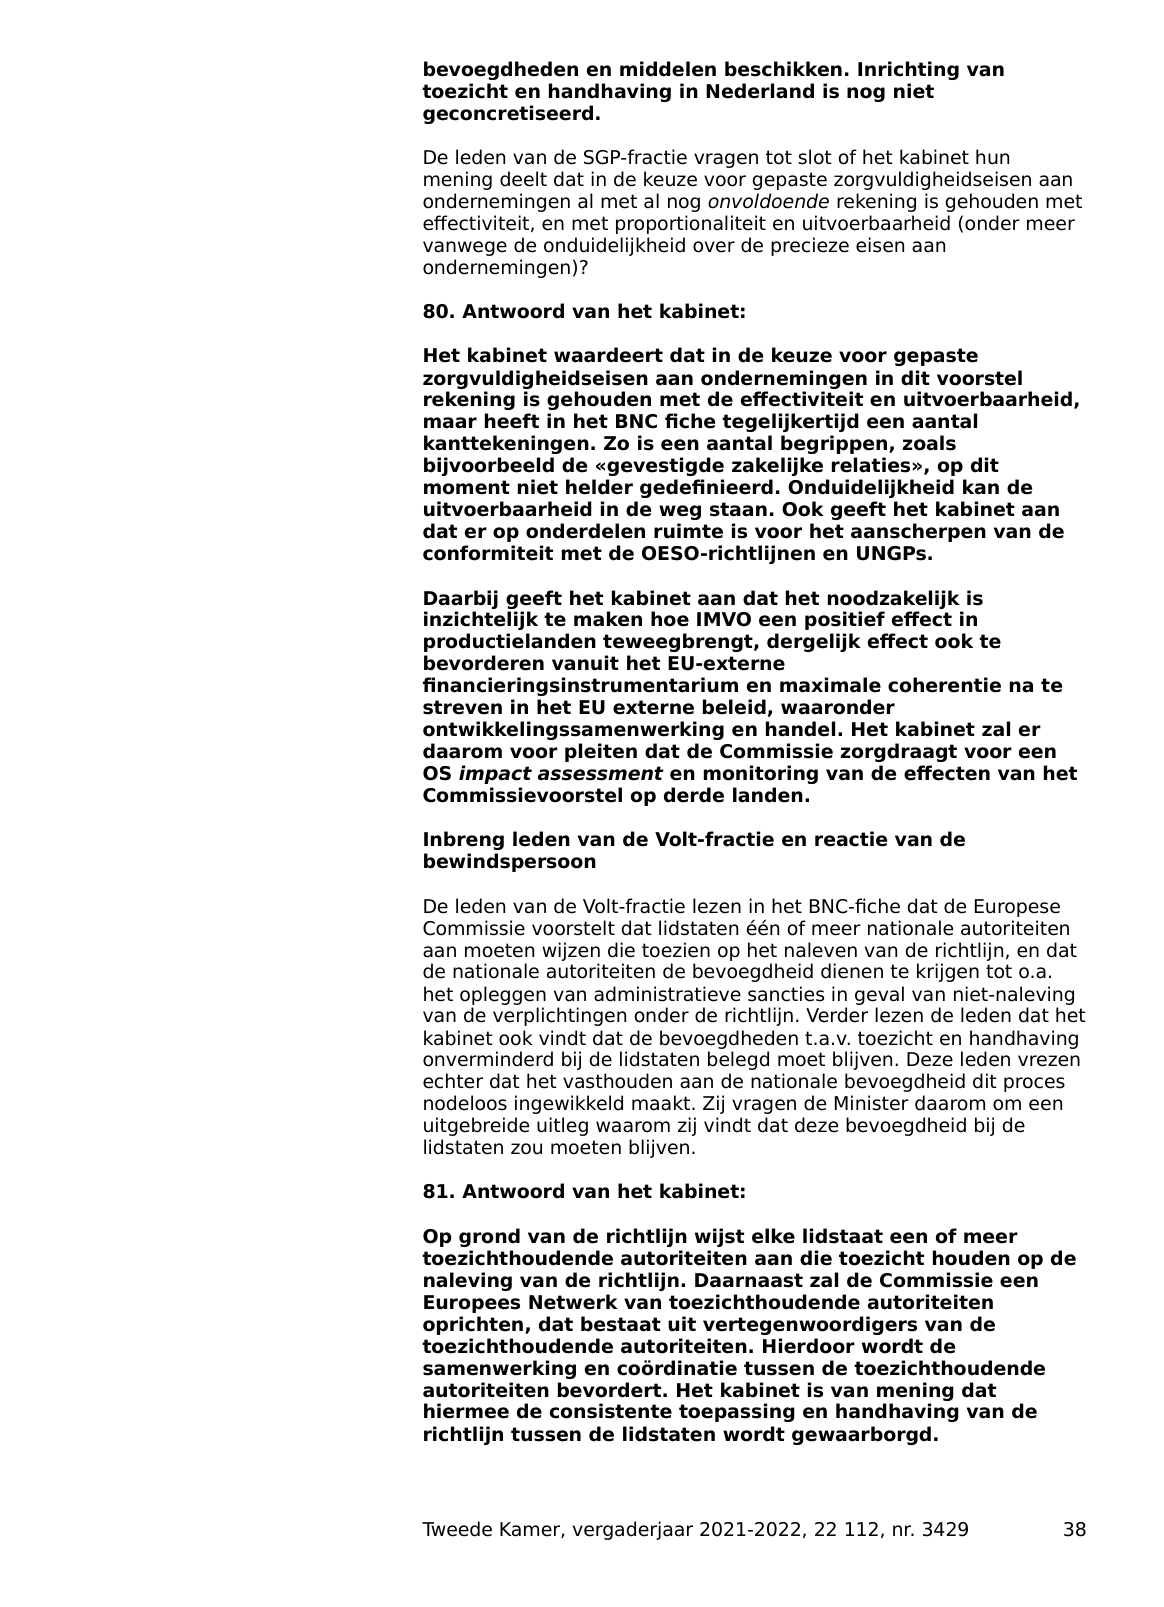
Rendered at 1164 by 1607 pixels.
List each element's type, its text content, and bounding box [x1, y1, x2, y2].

text De leden van de Volt-fractie lezen in het BNC-fiche dat de Europese Commissie voorstelt dat lidstaten één of meer nationale autoriteiten aan moeten wijzen die toezien op het naleven van de richtlijn, en dat de nationale autoriteiten de bevoegdheid dienen te krijgen tot o.a. het opleggen van administratieve sancties in geval van niet-naleving van de verplichtingen onder de richtlijn. Verder lezen de leden dat het kabinet ook vindt dat de bevoegdheden t.a.v. toezicht en handhaving onverminderd bij de lidstaten belegd moet blijven. Deze leden vrezen echter dat het vasthouden aan de nationale bevoegdheid dit proces nodeloos ingewikkeld maakt. Zij vragen de Minister daarom om een uitgebreide uitleg waarom zij vindt dat deze bevoegdheid bij de lidstaten zou moeten blijven. [422, 896, 1087, 1159]
subtitle 80. Antwoord van het kabinet: [422, 301, 1087, 323]
subtitle Inbreng leden van de Volt-fractie en reactie van de bewindspersoon [422, 829, 1087, 873]
text Op grond van de richtlijn wijst elke lidstaat een of meer toezichthoudende autoriteiten aan die toezicht houden op de naleving van de richtlijn. Daarnaast zal de Commissie een Europees Netwerk van toezichthoudende autoriteiten oprichten, dat bestaat uit vertegenwoordigers van de toezichthoudende autoriteiten. Hierdoor wordt de samenwerking en coördinatie tussen de toezichthoudende autoriteiten bevordert. Het kabinet is van mening dat hiermee de consistente toepassing en handhaving van de richtlijn tussen de lidstaten wordt gewaarborgd. [422, 1226, 1087, 1445]
text Daarbij geeft het kabinet aan dat het noodzakelijk is inzichtelijk te maken hoe IMVO een positief effect in productielanden teweegbrengt, dergelijk effect ook te bevorderen vanuit het EU-externe financieringsinstrumentarium en maximale coherentie na te streven in het EU externe beleid, waaronder ontwikkelingssamenwerking en handel. Het kabinet zal er daarom voor pleiten dat de Commissie zorgdraagt voor een OS impact assessment en monitoring van de effecten van het Commissievoorstel op derde landen. [422, 587, 1087, 807]
text De leden van de SGP-fractie vragen tot slot of het kabinet hun mening deelt dat in de keuze voor gepaste zorgvuldigheidseisen aan ondernemingen al met al nog onvoldoende rekening is gehouden met effectiviteit, en met proportionaliteit en uitvoerbaarheid (onder meer vanwege de onduidelijkheid over de precieze eisen aan ondernemingen)? [422, 147, 1087, 279]
subtitle 81. Antwoord van het kabinet: [422, 1181, 1087, 1203]
text bevoegdheden en middelen beschikken. Inrichting van toezicht en handhaving in Nederland is nog niet geconcretiseerd. [422, 59, 1087, 125]
text Het kabinet waardeert dat in de keuze voor gepaste zorgvuldigheidseisen aan ondernemingen in dit voorstel rekening is gehouden met de effectiviteit en uitvoerbaarheid, maar heeft in het BNC fiche tegelijkertijd een aantal kanttekeningen. Zo is een aantal begrippen, zoals bijvoorbeeld de «gevestigde zakelijke relaties», op dit moment niet helder gedefinieerd. Onduidelijkheid kan de uitvoerbaarheid in de weg staan. Ook geeft het kabinet aan dat er op onderdelen ruimte is voor het aanscherpen van de conformiteit met de OESO-richtlijnen en UNGPs. [422, 345, 1087, 565]
